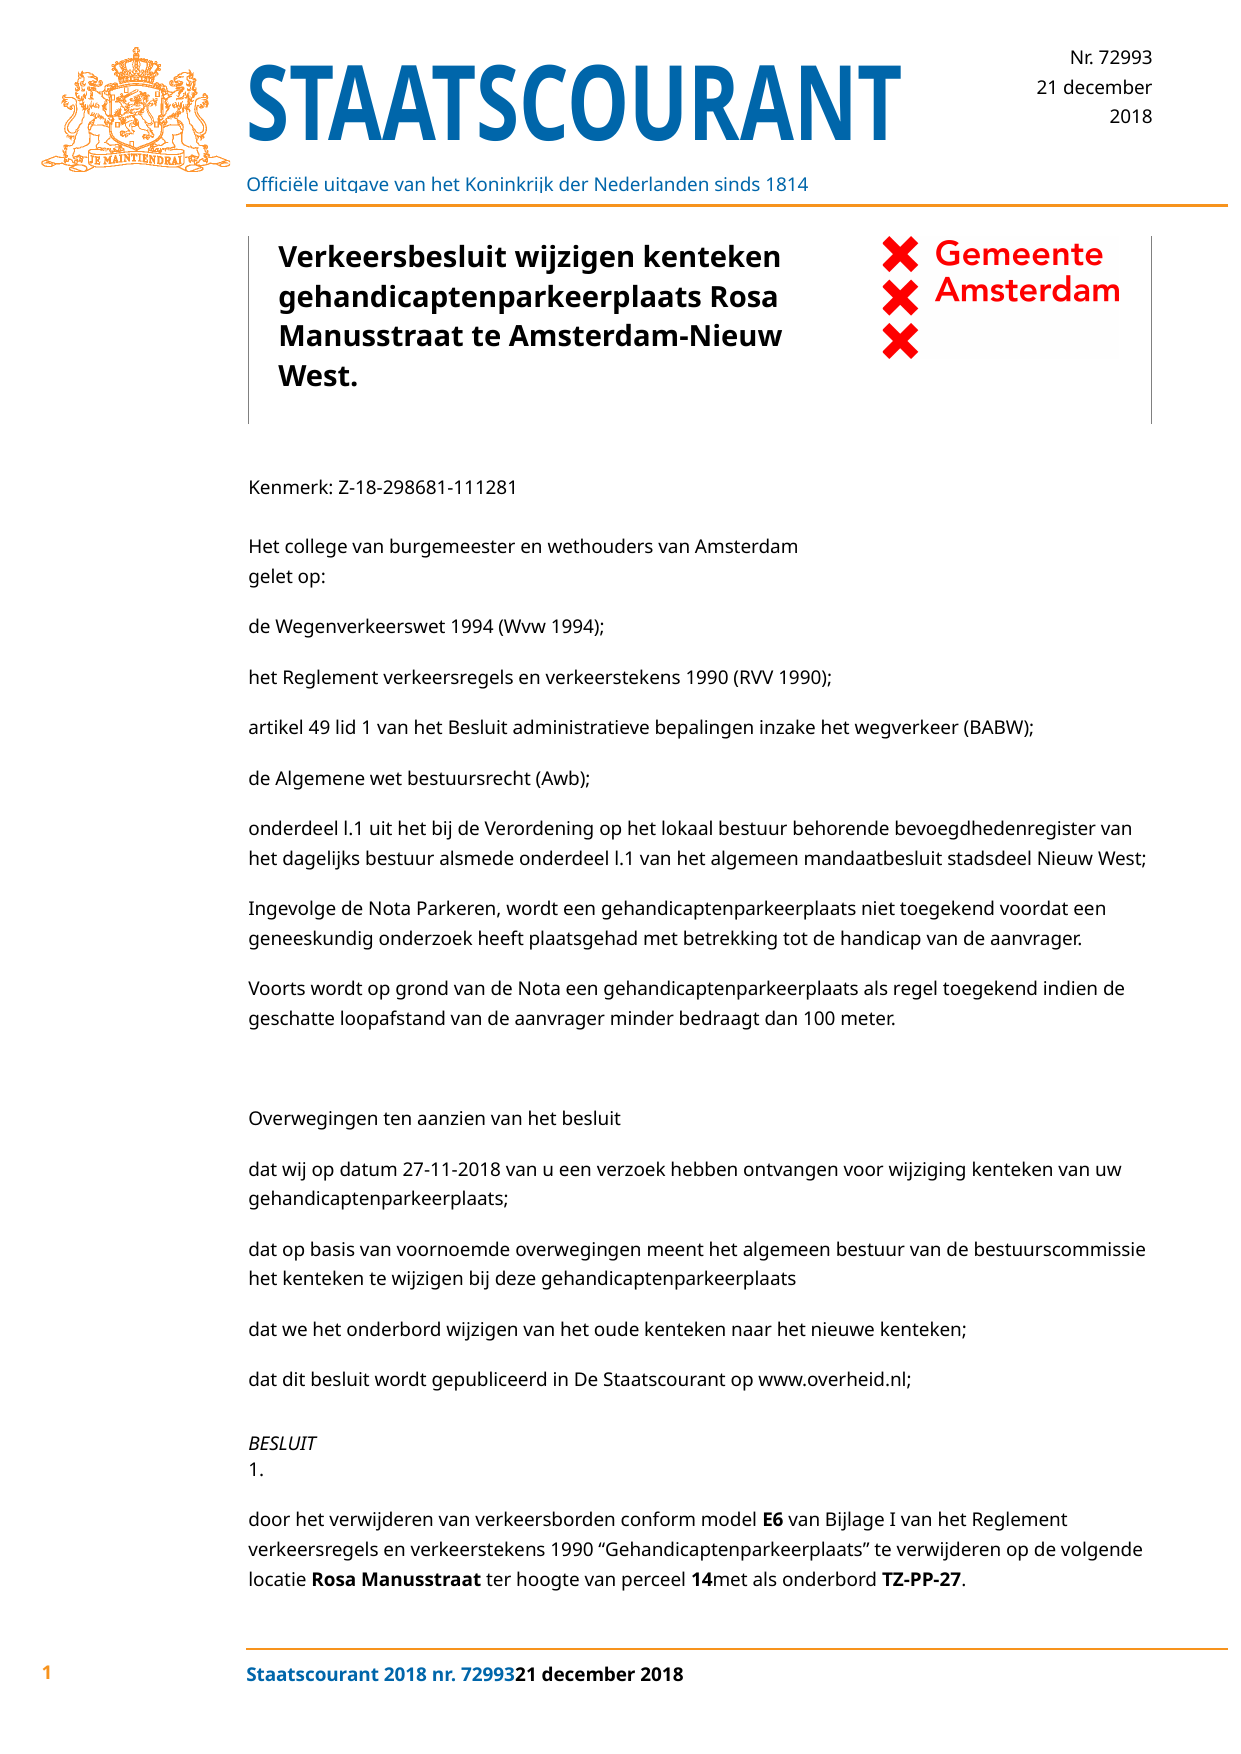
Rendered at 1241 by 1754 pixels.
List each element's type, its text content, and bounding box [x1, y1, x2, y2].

text Het college van burgemeester en wethouders van Amsterdam [248, 533, 1152, 559]
text het Reglement verkeersregels en verkeerstekens 1990 (RVV 1990); [248, 664, 1152, 690]
text Voorts wordt op grond van de Nota een gehandicaptenparkeerplaats als regel toegekend indien de geschatte loopafstand van de aanvrager minder bedraagt dan 100 meter. [248, 975, 1152, 1031]
text dat dit besluit wordt gepubliceerd in De Staatscourant op www.overheid.nl; [248, 1366, 1152, 1392]
table_header Verkeersbesluit wijzigen kenteken gehandicaptenparkeerplaats Rosa Manusstraat te Amsterdam-Nieuw West. [249, 236, 850, 424]
text Kenmerk: Z-18-298681-111281 [248, 474, 1152, 500]
table_header [850, 236, 1151, 424]
text dat op basis van voornoemde overwegingen meent het algemeen bestuur van de bestuurscommissie het kenteken te wijzigen bij deze gehandicaptenparkeerplaats [248, 1236, 1152, 1291]
text gelet op: [248, 563, 1152, 589]
picture [882, 236, 1119, 359]
text de Wegenverkeerswet 1994 (Wvw 1994); [248, 613, 1152, 639]
text de Algemene wet bestuursrecht (Awb); [248, 765, 1152, 791]
picture [41, 47, 231, 172]
text dat we het onderbord wijzigen van het oude kenteken naar het nieuwe kenteken; [248, 1316, 1152, 1342]
text Overwegingen ten aanzien van het besluit [248, 1106, 1152, 1131]
text onderdeel l.1 uit het bij de Verordening op het lokaal bestuur behorende bevoegdhedenregister van het dagelijks bestuur alsmede onderdeel l.1 van het algemeen mandaatbesluit stadsdeel Nieuw West; [248, 815, 1152, 871]
text Ingevolge de Nota Parkeren, wordt een gehandicaptenparkeerplaats niet toegekend voordat een geneeskundig onderzoek heeft plaatsgehad met betrekking tot de handicap van de aanvrager. [248, 895, 1152, 951]
text BESLUIT [248, 1430, 1152, 1456]
text artikel 49 lid 1 van het Besluit administratieve bepalingen inzake het wegverkeer (BABW); [248, 714, 1152, 740]
text 1. [248, 1456, 1152, 1482]
text dat wij op datum 27-11-2018 van u een verzoek hebben ontvangen voor wijziging kenteken van uw gehandicaptenparkeerplaats; [248, 1156, 1152, 1211]
text door het verwijderen van verkeersborden conform model E6 van Bijlage I van het Reglement verkeersregels en verkeerstekens 1990 “Gehandicaptenparkeerplaats” te verwijderen op de volgende locatie Rosa Manusstraat ter hoogte van perceel 14met als onderbord TZ-PP-27. [248, 1507, 1152, 1591]
